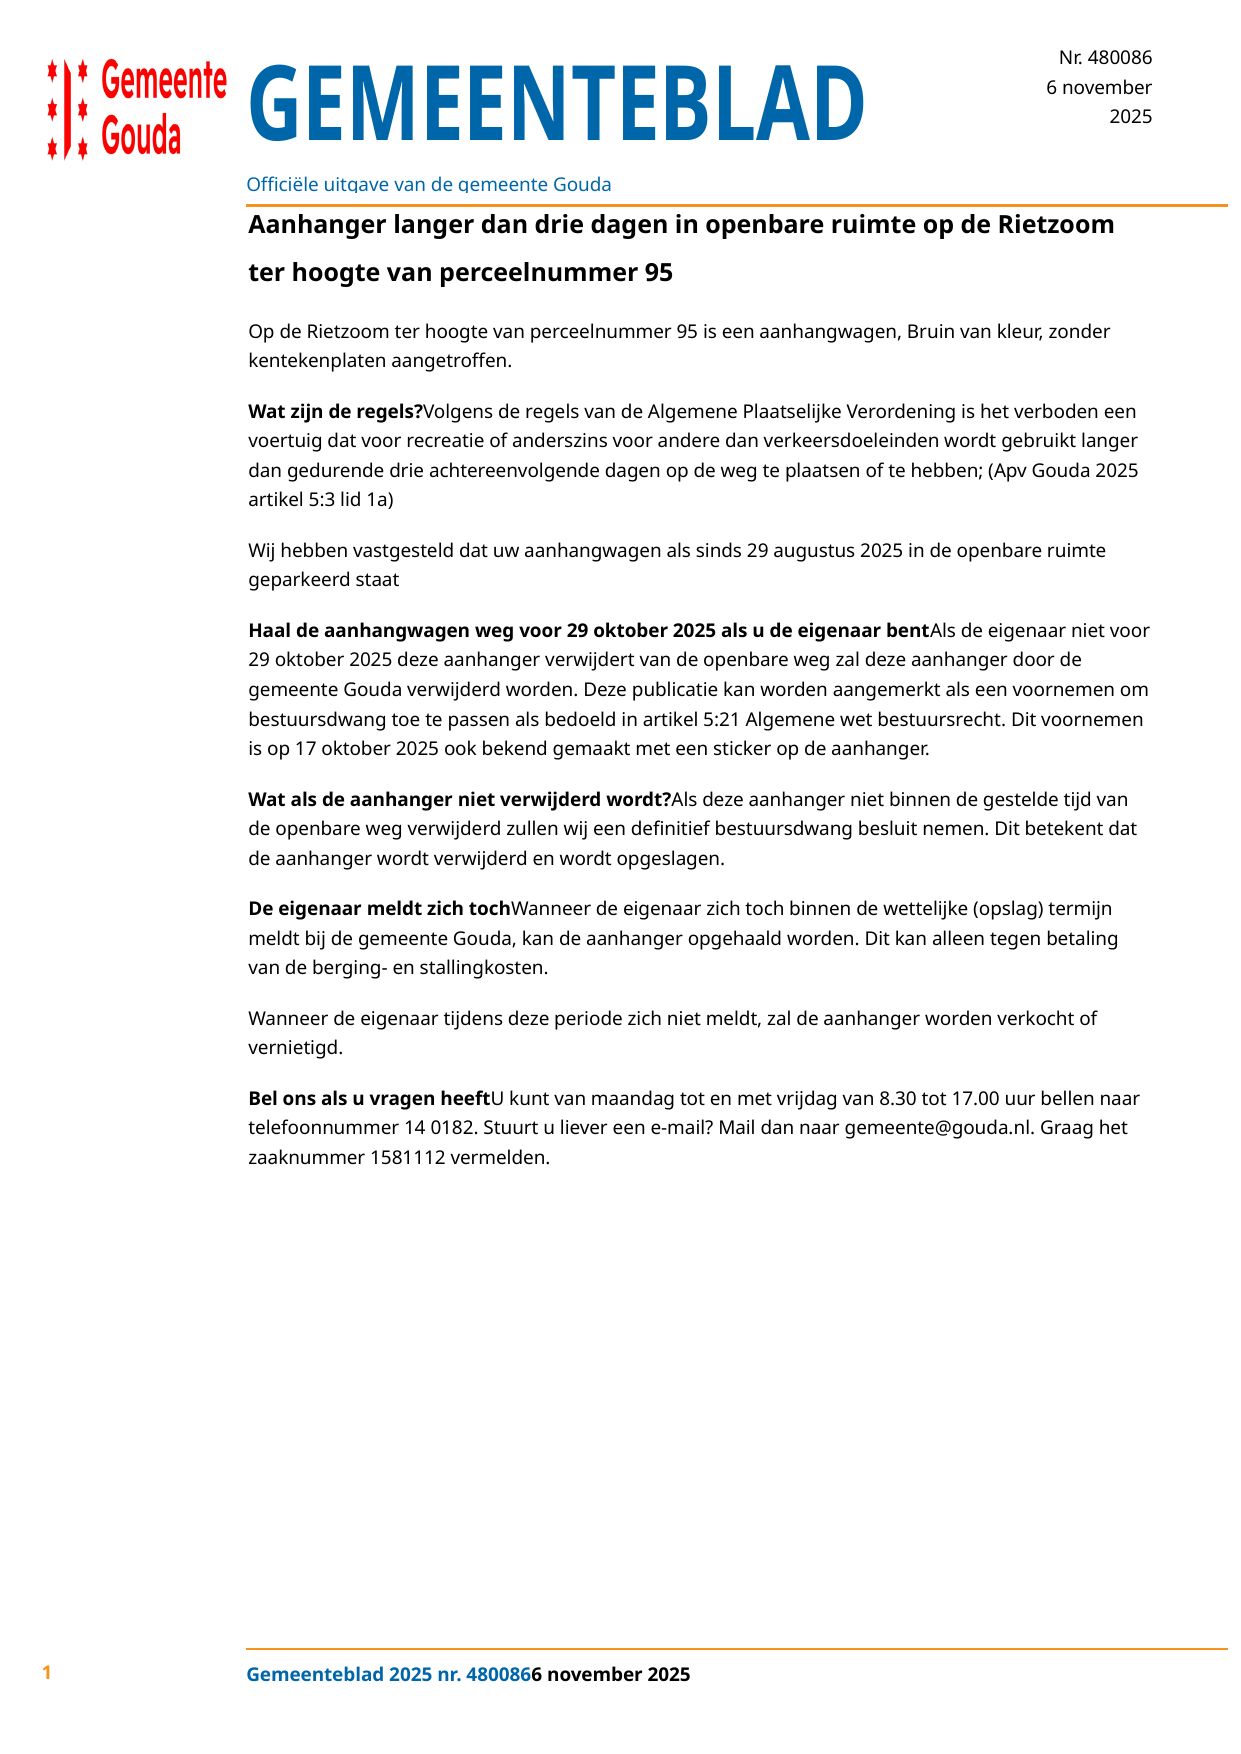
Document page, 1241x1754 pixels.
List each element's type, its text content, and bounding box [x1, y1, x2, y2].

picture [41, 47, 231, 172]
text Haal de aanhangwagen weg voor 29 oktober 2025 als u de eigenaar bentAls de eigenaar niet voor 29 oktober 2025 deze aanhanger verwijdert van de openbare weg zal deze aanhanger door de gemeente Gouda verwijderd worden. Deze publicatie kan worden aangemerkt als een voornemen om bestuursdwang toe te passen als bedoeld in artikel 5:21 Algemene wet bestuursrecht. Dit voornemen is op 17 oktober 2025 ook bekend gemaakt met een sticker op de aanhanger. [248, 617, 1152, 761]
text Wij hebben vastgesteld dat uw aanhangwagen als sinds 29 augustus 2025 in de openbare ruimte geparkeerd staat [248, 537, 1152, 592]
text Op de Rietzoom ter hoogte van perceelnummer 95 is een aanhangwagen, Bruin van kleur, zonder kentekenplaten aangetroffen. [248, 318, 1152, 373]
text Bel ons als u vragen heeftU kunt van maandag tot en met vrijdag van 8.30 tot 17.00 uur bellen naar telefoonnummer 14 0182. Stuurt u liever een e-mail? Mail dan naar gemeente@gouda.nl. Graag het zaaknummer 1581112 vermelden. [248, 1085, 1152, 1170]
text Wanneer de eigenaar tijdens deze periode zich niet meldt, zal de aanhanger worden verkocht of vernietigd. [248, 1005, 1152, 1060]
text Wat zijn de regels?Volgens de regels van de Algemene Plaatselijke Verordening is het verboden een voertuig dat voor recreatie of anderszins voor andere dan verkeersdoeleinden wordt gebruikt langer dan gedurende drie achtereenvolgende dagen op de weg te plaatsen of te hebben; (Apv Gouda 2025 artikel 5:3 lid 1a) [248, 398, 1152, 512]
text Aanhanger langer dan drie dagen in openbare ruimte op de Rietzoom ter hoogte van perceelnummer 95 [248, 207, 1152, 288]
text De eigenaar meldt zich tochWanneer de eigenaar zich toch binnen de wettelijke (opslag) termijn meldt bij de gemeente Gouda, kan de aanhanger opgehaald worden. Dit kan alleen tegen betaling van de berging- en stallingkosten. [248, 895, 1152, 980]
text Wat als de aanhanger niet verwijderd wordt?Als deze aanhanger niet binnen de gestelde tijd van de openbare weg verwijderd zullen wij een definitief bestuursdwang besluit nemen. Dit betekent dat de aanhanger wordt verwijderd en wordt opgeslagen. [248, 786, 1152, 871]
